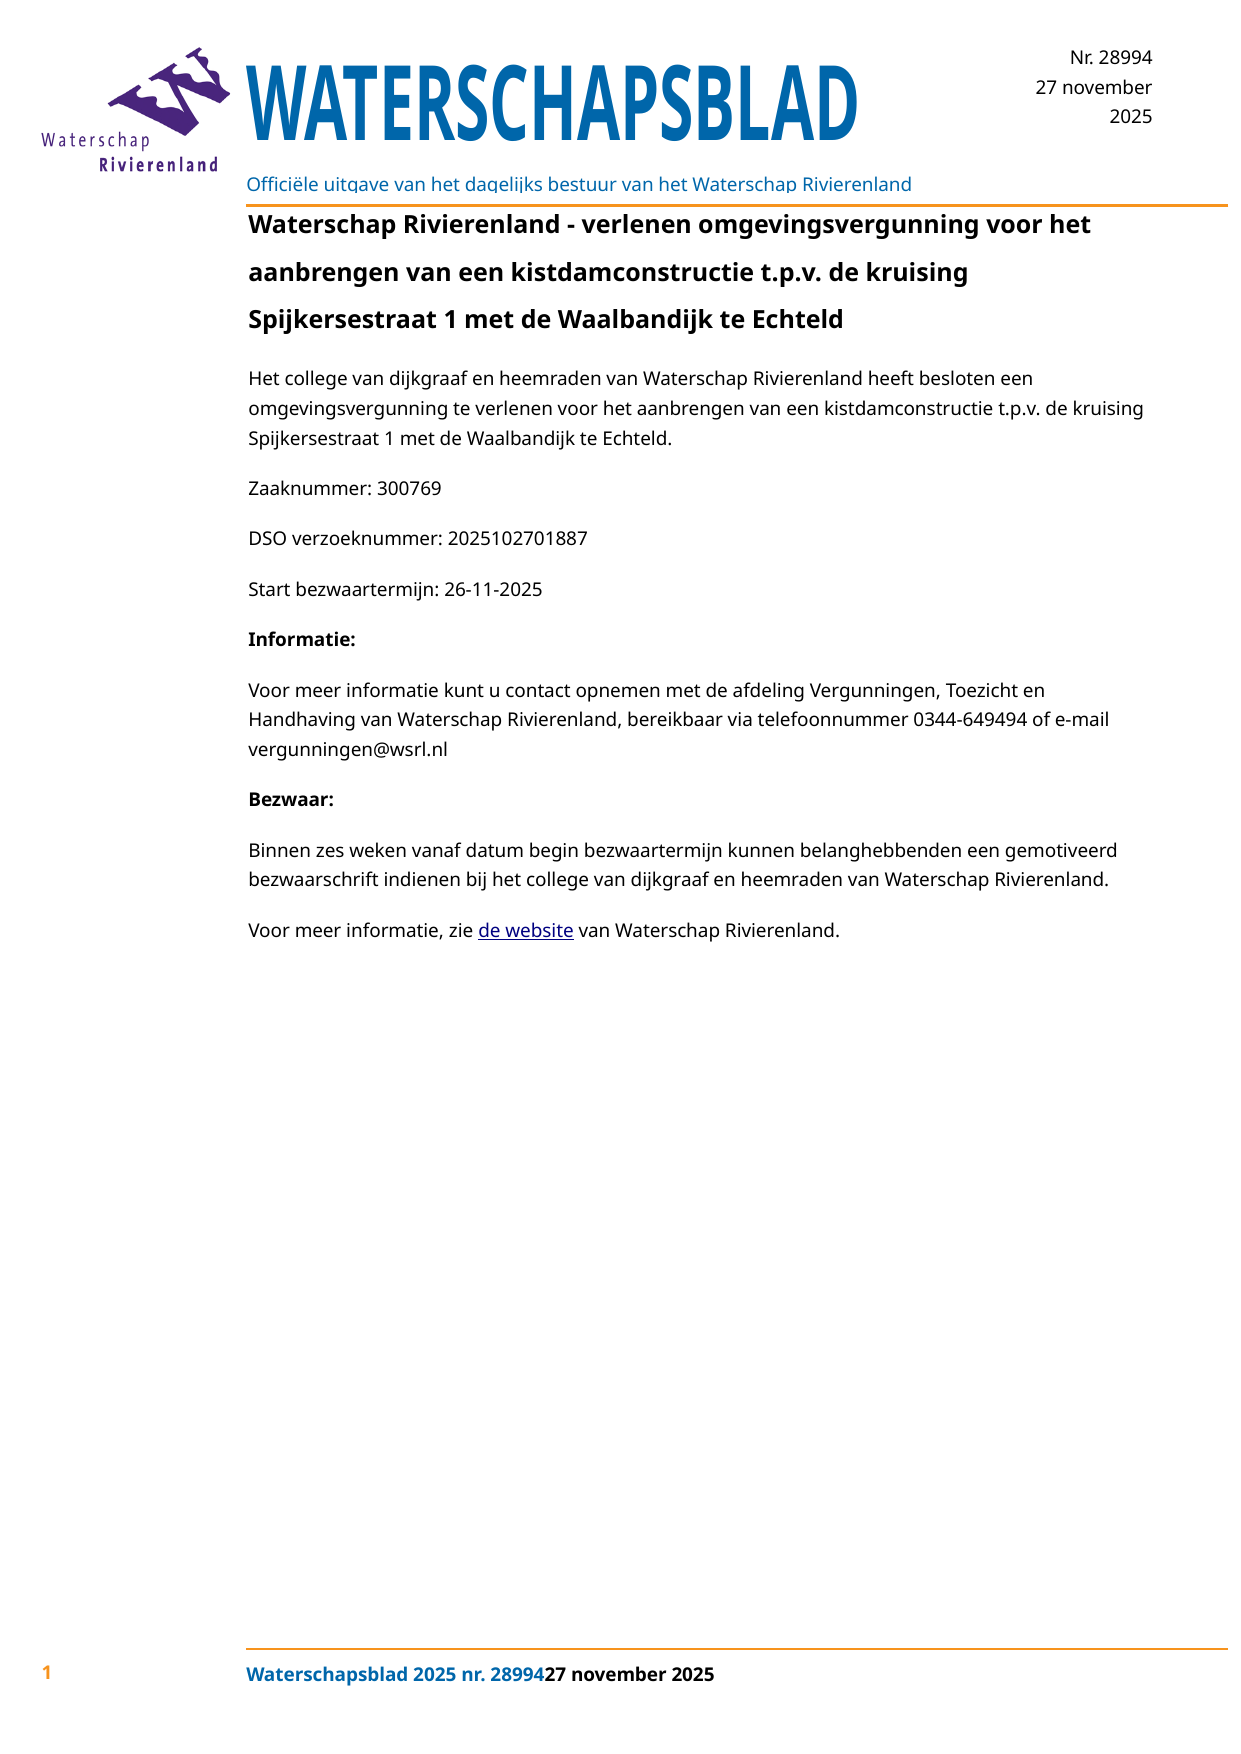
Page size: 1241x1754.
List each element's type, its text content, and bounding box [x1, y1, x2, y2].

text Voor meer informatie kunt u contact opnemen met de afdeling Vergunningen, Toezicht en Handhaving van Waterschap Rivierenland, bereikbaar via telefoonnummer 0344-649494 of e-mail vergunningen@wsrl.nl [248, 677, 1152, 762]
text Start bezwaartermijn: 26-11-2025 [248, 576, 1152, 602]
text Het college van dijkgraaf en heemraden van Waterschap Rivierenland heeft besloten een omgevingsvergunning te verlenen voor het aanbrengen van een kistdamconstructie t.p.v. de kruising Spijkersestraat 1 met de Waalbandijk te Echteld. [248, 366, 1152, 450]
picture [41, 47, 231, 172]
text DSO verzoeknummer: 2025102701887 [248, 526, 1152, 551]
text Zaaknummer: 300769 [248, 475, 1152, 501]
text Informatie: [248, 626, 1152, 652]
text Bezwaar: [248, 786, 1152, 812]
text Voor meer informatie, zie de website van Waterschap Rivierenland. [248, 917, 1152, 942]
text Waterschap Rivierenland - verlenen omgevingsvergunning voor het aanbrengen van een kistdamconstructie t.p.v. de kruising Spijkersestraat 1 met de Waalbandijk te Echteld [248, 207, 1152, 336]
text Binnen zes weken vanaf datum begin bezwaartermijn kunnen belanghebbenden een gemotiveerd bezwaarschrift indienen bij het college van dijkgraaf en heemraden van Waterschap Rivierenland. [248, 837, 1152, 892]
